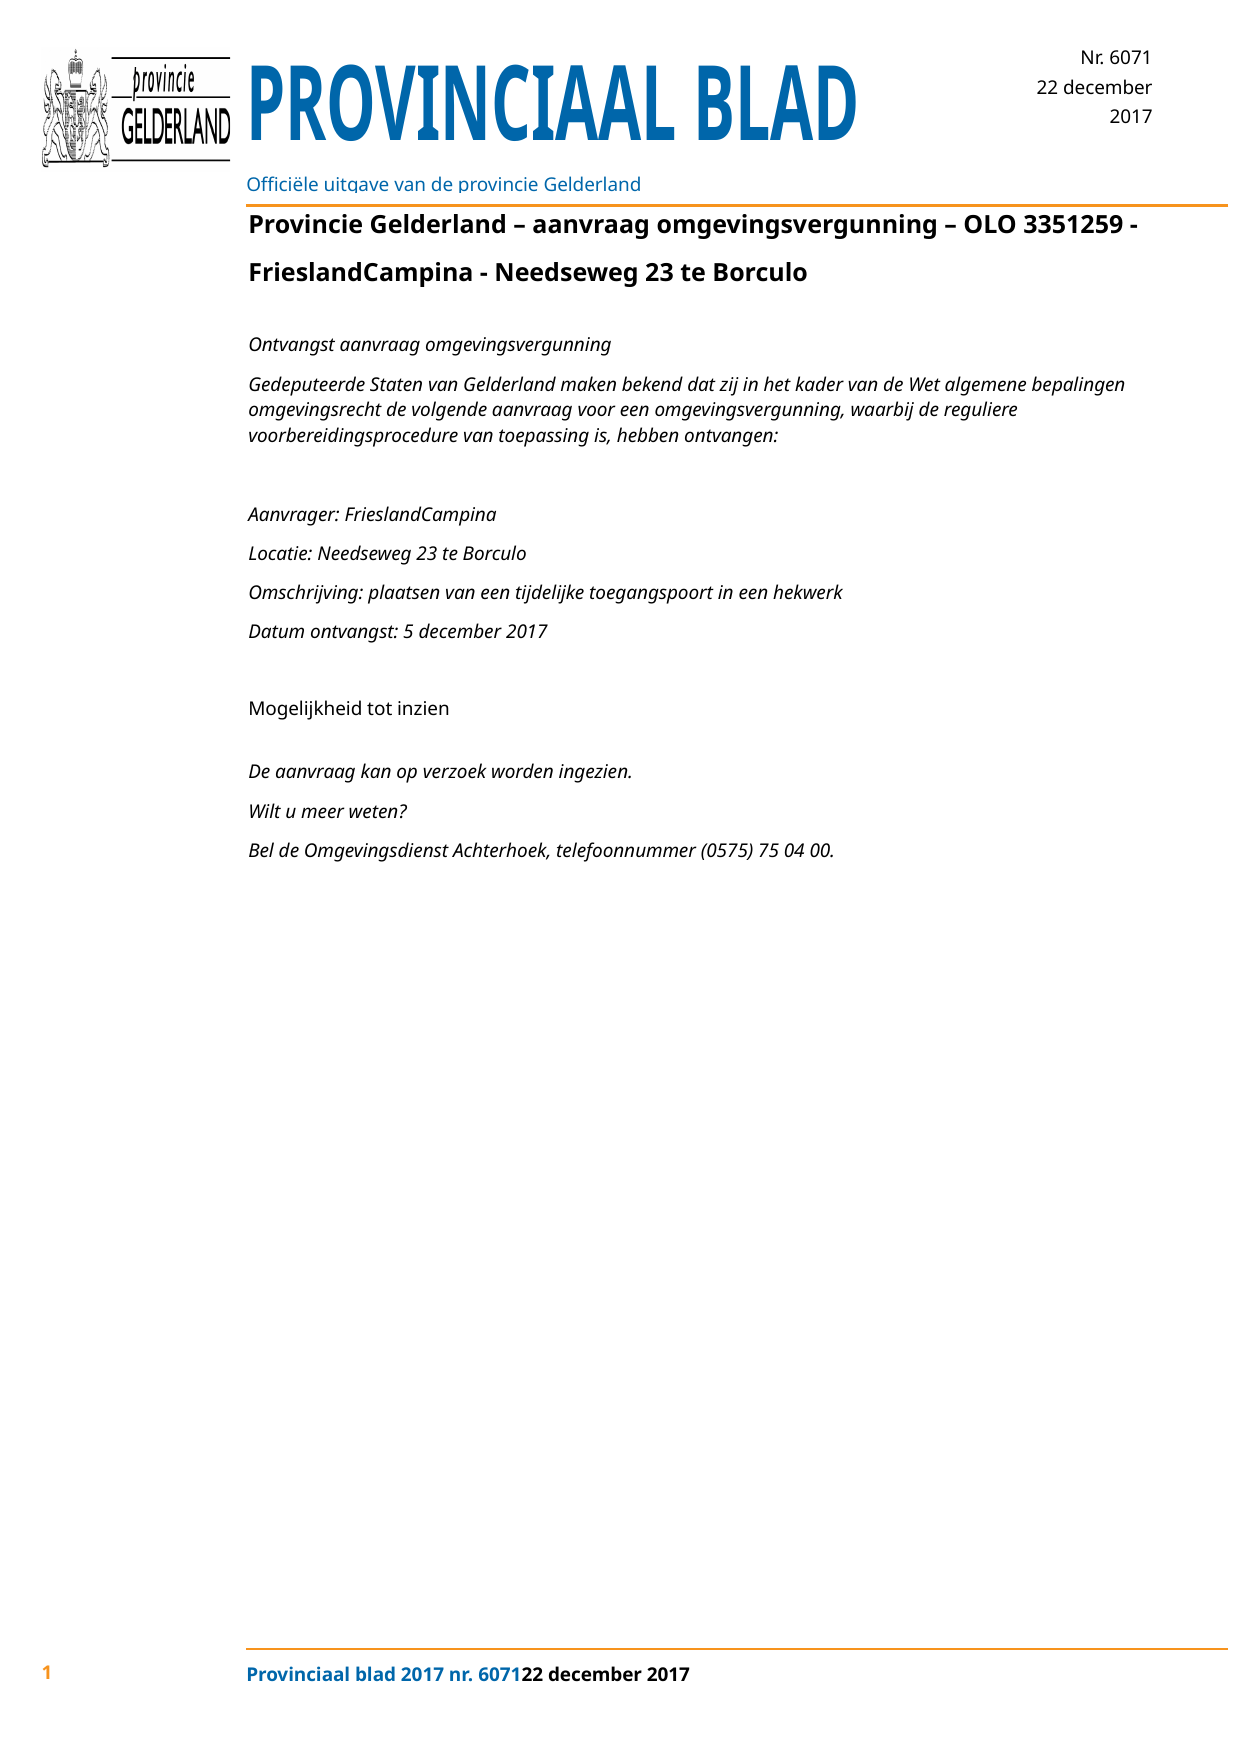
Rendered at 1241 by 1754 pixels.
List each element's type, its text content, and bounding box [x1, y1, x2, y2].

text Bel de Omgevingsdienst Achterhoek, telefoonnummer (0575) 75 04 00. [248, 837, 1152, 863]
text Wilt u meer weten? [248, 798, 1152, 824]
text Omschrijving: plaatsen van een tijdelijke toegangspoort in een hekwerk [248, 579, 1152, 605]
text Gedeputeerde Staten van Gelderland maken bekend dat zij in het kader van de Wet algemene bepalingen omgevingsrecht de volgende aanvraag voor een omgevingsvergunning, waarbij de reguliere voorbereidingsprocedure van toepassing is, hebben ontvangen: [248, 371, 1152, 448]
text De aanvraag kan op verzoek worden ingezien. [248, 759, 1152, 784]
text Datum ontvangst: 5 december 2017 [248, 618, 1152, 644]
picture [41, 47, 231, 172]
text Mogelijkheid tot inzien [248, 695, 1152, 720]
text Locatie: Needseweg 23 te Borculo [248, 540, 1152, 566]
text Ontvangst aanvraag omgevingsvergunning [248, 331, 1152, 357]
text Provincie Gelderland – aanvraag omgevingsvergunning – OLO 3351259 - FrieslandCampina - Needseweg 23 te Borculo [248, 207, 1152, 288]
text Aanvrager: FrieslandCampina [248, 501, 1152, 526]
